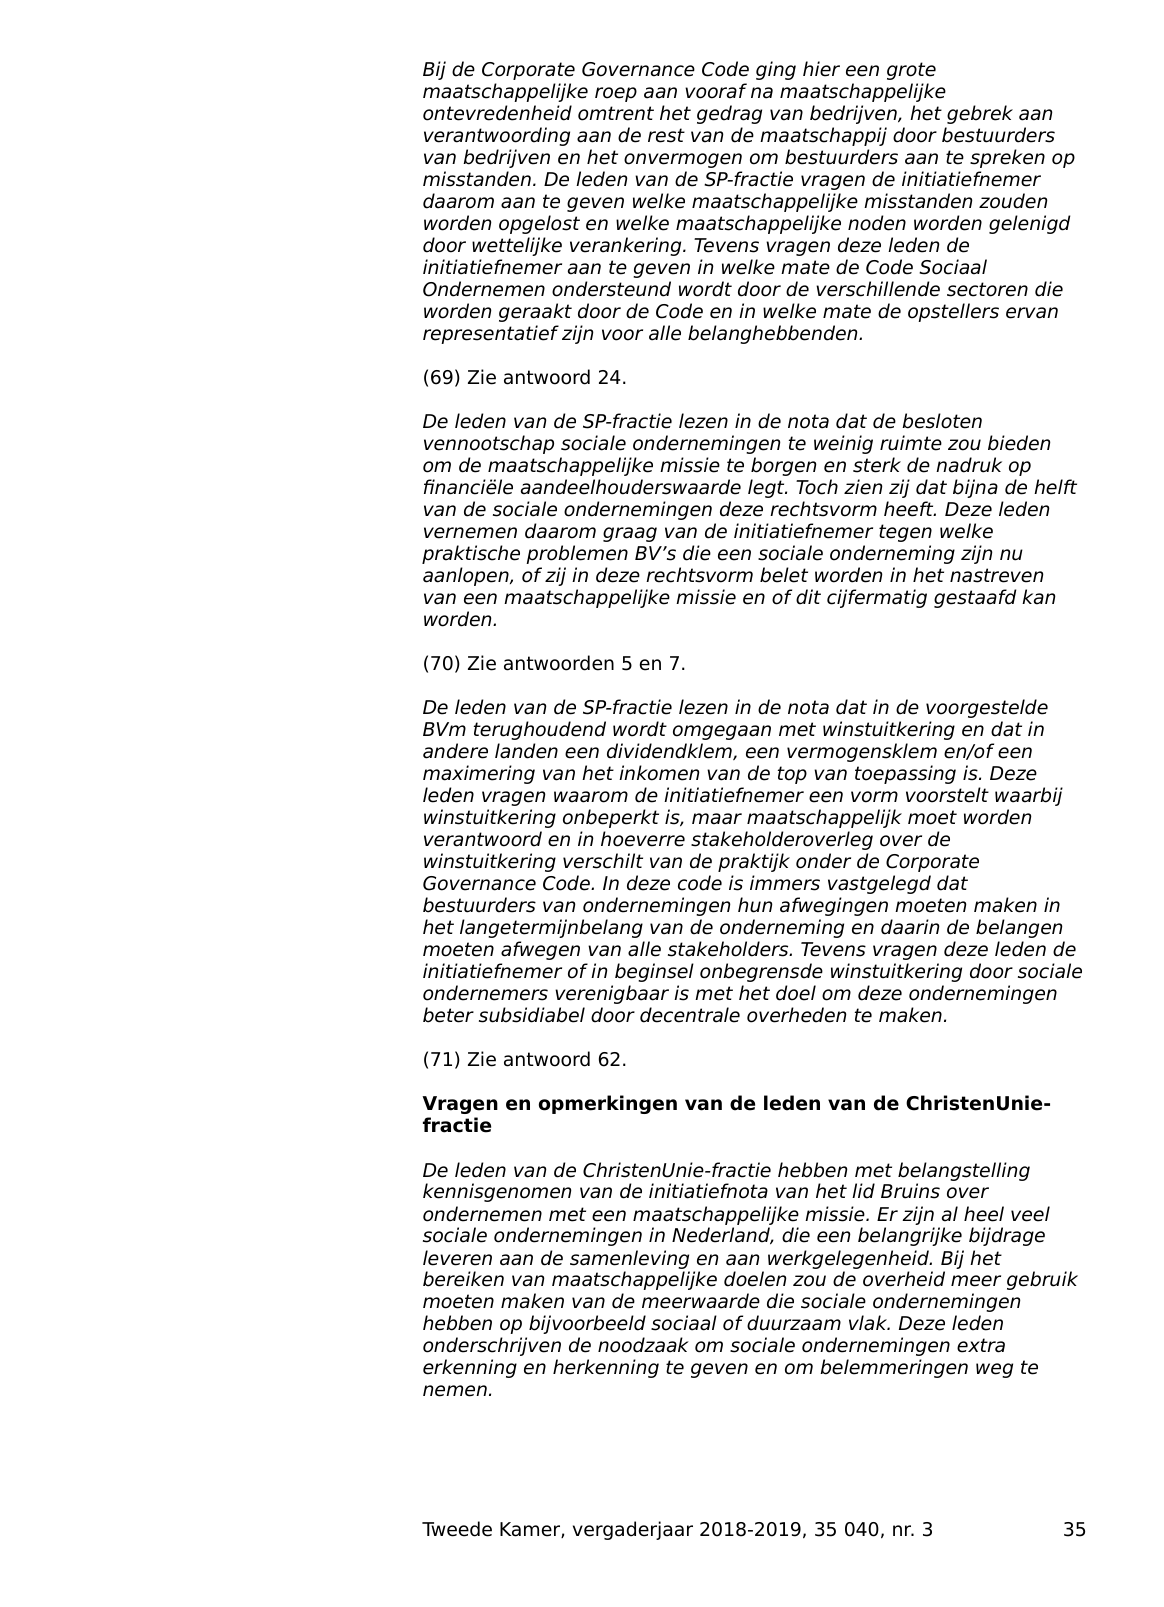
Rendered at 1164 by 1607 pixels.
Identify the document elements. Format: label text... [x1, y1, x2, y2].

text (70) Zie antwoorden 5 en 7. [422, 653, 1087, 675]
text (69) Zie antwoord 24. [422, 367, 1087, 389]
text Bij de Corporate Governance Code ging hier een grote maatschappelijke roep aan vooraf na maatschappelijke ontevredenheid omtrent het gedrag van bedrijven, het gebrek aan verantwoording aan de rest van de maatschappij door bestuurders van bedrijven en het onvermogen om bestuurders aan te spreken op misstanden. De leden van de SP-fractie vragen de initiatiefnemer daarom aan te geven welke maatschappelijke misstanden zouden worden opgelost en welke maatschappelijke noden worden gelenigd door wettelijke verankering. Tevens vragen deze leden de initiatiefnemer aan te geven in welke mate de Code Sociaal Ondernemen ondersteund wordt door de verschillende sectoren die worden geraakt door de Code en in welke mate de opstellers ervan representatief zijn voor alle belanghebbenden. [422, 59, 1087, 345]
text De leden van de SP-fractie lezen in de nota dat in de voorgestelde BVm terughoudend wordt omgegaan met winstuitkering en dat in andere landen een dividendklem, een vermogensklem en/of een maximering van het inkomen van de top van toepassing is. Deze leden vragen waarom de initiatiefnemer een vorm voorstelt waarbij winstuitkering onbeperkt is, maar maatschappelijk moet worden verantwoord en in hoeverre stakeholderoverleg over de winstuitkering verschilt van de praktijk onder de Corporate Governance Code. In deze code is immers vastgelegd dat bestuurders van ondernemingen hun afwegingen moeten maken in het langetermijnbelang van de onderneming en daarin de belangen moeten afwegen van alle stakeholders. Tevens vragen deze leden de initiatiefnemer of in beginsel onbegrensde winstuitkering door sociale ondernemers verenigbaar is met het doel om deze ondernemingen beter subsidiabel door decentrale overheden te maken. [422, 697, 1087, 1027]
text De leden van de ChristenUnie-fractie hebben met belangstelling kennisgenomen van de initiatiefnota van het lid Bruins over ondernemen met een maatschappelijke missie. Er zijn al heel veel sociale ondernemingen in Nederland, die een belangrijke bijdrage leveren aan de samenleving en aan werkgelegenheid. Bij het bereiken van maatschappelijke doelen zou de overheid meer gebruik moeten maken van de meerwaarde die sociale ondernemingen hebben op bijvoorbeeld sociaal of duurzaam vlak. Deze leden onderschrijven de noodzaak om sociale ondernemingen extra erkenning en herkenning te geven en om belemmeringen weg te nemen. [422, 1159, 1087, 1401]
text De leden van de SP-fractie lezen in de nota dat de besloten vennootschap sociale ondernemingen te weinig ruimte zou bieden om de maatschappelijke missie te borgen en sterk de nadruk op financiële aandeelhouderswaarde legt. Toch zien zij dat bijna de helft van de sociale ondernemingen deze rechtsvorm heeft. Deze leden vernemen daarom graag van de initiatiefnemer tegen welke praktische problemen BV’s die een sociale onderneming zijn nu aanlopen, of zij in deze rechtsvorm belet worden in het nastreven van een maatschappelijke missie en of dit cijfermatig gestaafd kan worden. [422, 411, 1087, 631]
subtitle Vragen en opmerkingen van de leden van de ChristenUnie-fractie [422, 1093, 1087, 1137]
text (71) Zie antwoord 62. [422, 1049, 1087, 1071]
